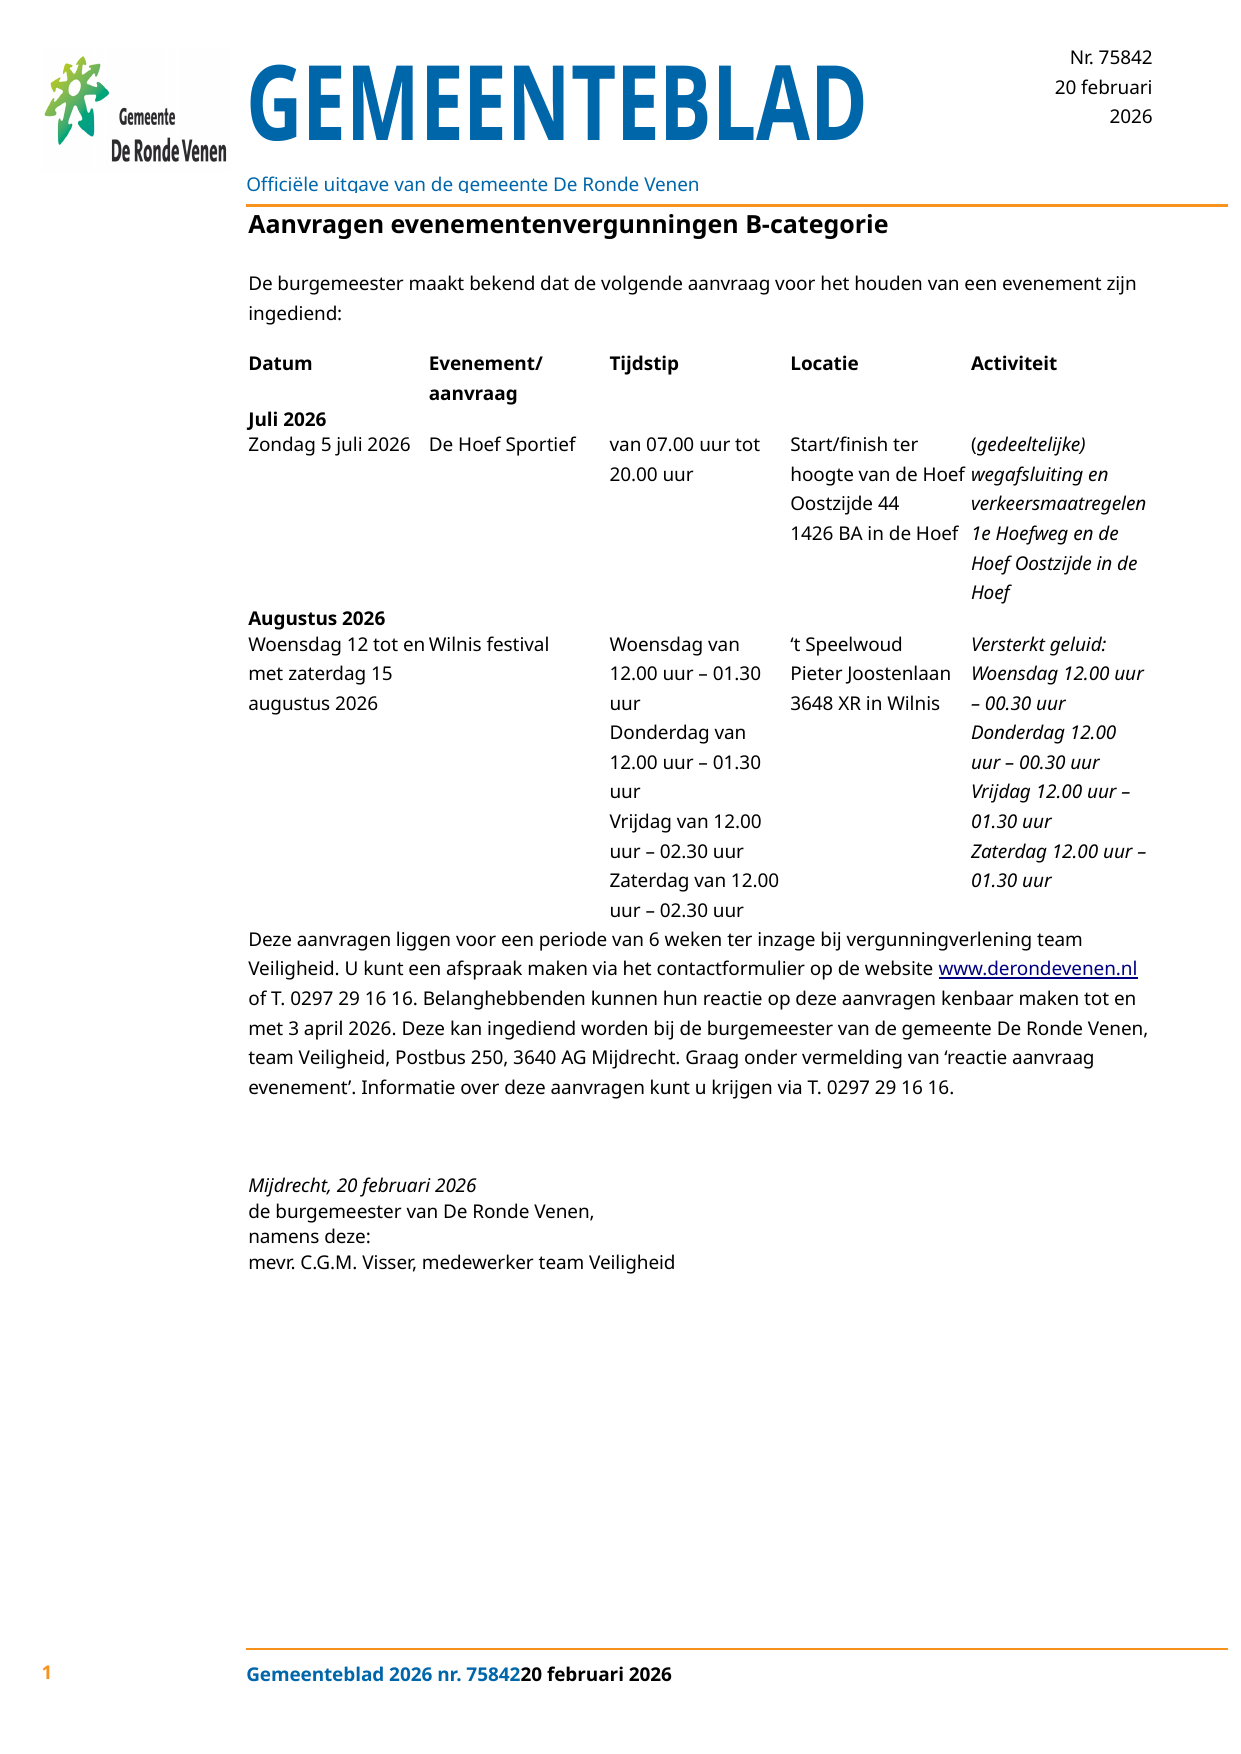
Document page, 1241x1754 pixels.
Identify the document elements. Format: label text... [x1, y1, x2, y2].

table_cell Augustus 2026 [248, 605, 429, 631]
table_cell Versterkt geluid: Woensdag 12.00 uur – 00.30 uur Donderdag 12.00 uur – 00.30 uur Vrijdag 12.00 uur – 01.30 uur Zaterdag 12.00 uur – 01.30 uur [971, 631, 1152, 923]
table_cell Zondag 5 juli 2026 [248, 431, 429, 605]
table_cell [790, 605, 971, 631]
table_cell Juli 2026 [248, 406, 429, 431]
table_cell [609, 406, 790, 431]
table_cell Start/finish ter hoogte van de Hoef Oostzijde 44 1426 BA in de Hoef [790, 431, 971, 605]
table_cell [790, 406, 971, 431]
text mevr. C.G.M. Visser, medewerker team Veiligheid [248, 1249, 1152, 1275]
table_cell [429, 406, 609, 431]
table_cell van 07.00 uur tot 20.00 uur [609, 431, 790, 605]
text De burgemeester maakt bekend dat de volgende aanvraag voor het houden van een evenement zijn ingediend: [248, 270, 1152, 326]
text Deze aanvragen liggen voor een periode van 6 weken ter inzage bij vergunningverlening team Veiligheid. U kunt een afspraak maken via het contactformulier op de website www.derondevenen.nl of T. 0297 29 16 16. Belanghebbenden kunnen hun reactie op deze aanvragen kenbaar maken tot en met 3 april 2026. Deze kan ingediend worden bij de burgemeester van de gemeente De Ronde Venen, team Veiligheid, Postbus 250, 3640 AG Mijdrecht. Graag onder vermelding van ‘reactie aanvraag evenement’. Informatie over deze aanvragen kunt u krijgen via T. 0297 29 16 16. [248, 926, 1152, 1100]
table_cell [609, 605, 790, 631]
table_header Tijdstip [609, 350, 790, 406]
text Aanvragen evenementenvergunningen B-categorie [248, 207, 1152, 241]
table_header Activiteit [971, 350, 1152, 406]
table_cell Wilnis festival [429, 631, 609, 923]
table_cell [971, 605, 1152, 631]
table_cell Woensdag 12 tot en met zaterdag 15 augustus 2026 [248, 631, 429, 923]
table_cell (gedeeltelijke) wegafsluiting en verkeersmaatregelen 1e Hoefweg en de Hoef Oostzijde in de Hoef [971, 431, 1152, 605]
text Mijdrecht, 20 februari 2026 [248, 1172, 1152, 1198]
table_cell ‘t Speelwoud Pieter Joostenlaan 3648 XR in Wilnis [790, 631, 971, 923]
picture [41, 47, 231, 172]
table_cell [429, 605, 609, 631]
table_header Locatie [790, 350, 971, 406]
table_cell De Hoef Sportief [429, 431, 609, 605]
table_cell Woensdag van 12.00 uur – 01.30 uur Donderdag van 12.00 uur – 01.30 uur Vrijdag van 12.00 uur – 02.30 uur Zaterdag van 12.00 uur – 02.30 uur [609, 631, 790, 923]
table_header Datum [248, 350, 429, 406]
table_header Evenement/aanvraag [429, 350, 609, 406]
table_cell [971, 406, 1152, 431]
text namens deze: [248, 1224, 1152, 1249]
text de burgemeester van De Ronde Venen, [248, 1198, 1152, 1224]
